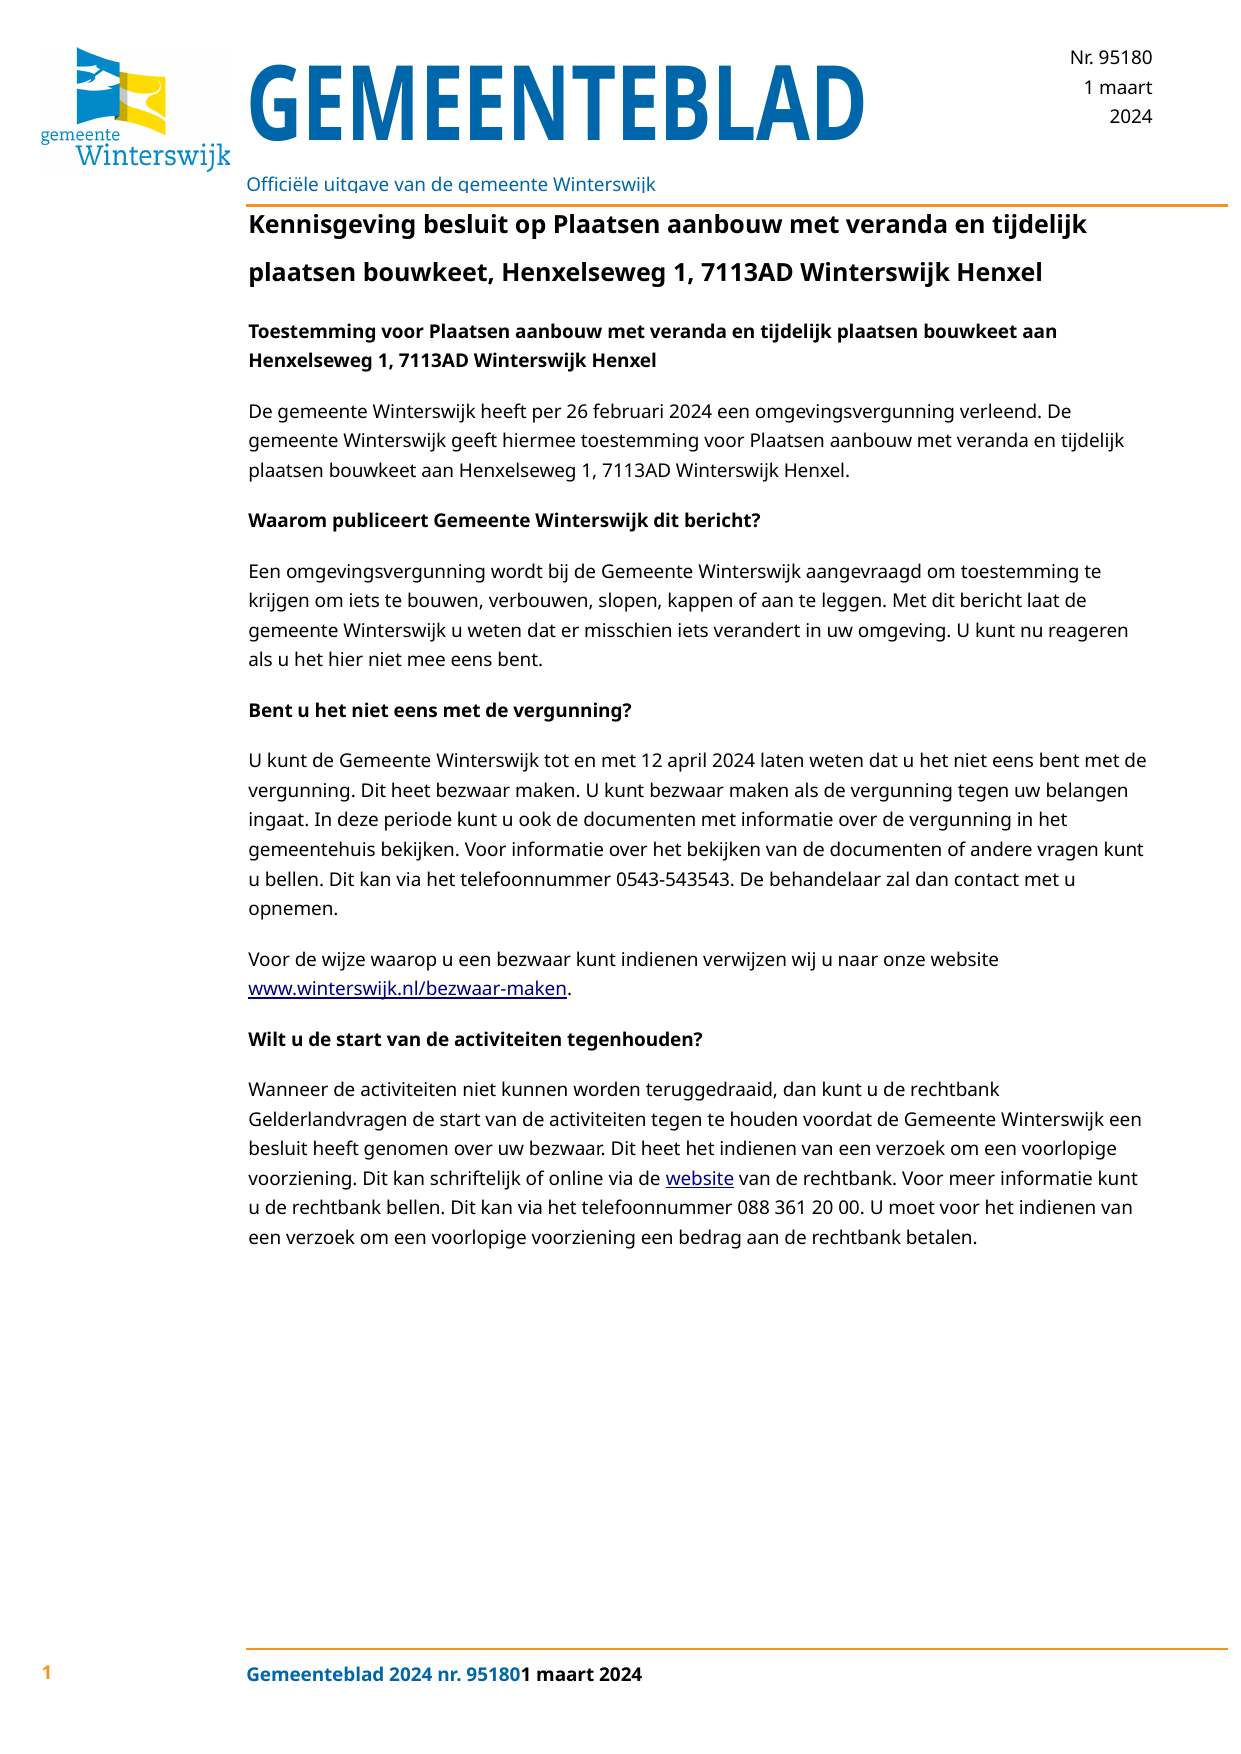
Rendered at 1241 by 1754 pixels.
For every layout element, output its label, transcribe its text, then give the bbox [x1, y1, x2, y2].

text Kennisgeving besluit op Plaatsen aanbouw met veranda en tijdelijk plaatsen bouwkeet, Henxelseweg 1, 7113AD Winterswijk Henxel [248, 207, 1152, 288]
text Bent u het niet eens met de vergunning? [248, 697, 1152, 723]
text Voor de wijze waarop u een bezwaar kunt indienen verwijzen wij u naar onze website www.winterswijk.nl/bezwaar-maken. [248, 946, 1152, 1001]
picture [41, 47, 231, 172]
text Een omgevingsvergunning wordt bij de Gemeente Winterswijk aangevraagd om toestemming te krijgen om iets te bouwen, verbouwen, slopen, kappen of aan te leggen. Met dit bericht laat de gemeente Winterswijk u weten dat er misschien iets verandert in uw omgeving. U kunt nu reageren als u het hier niet mee eens bent. [248, 558, 1152, 672]
text Wilt u de start van de activiteiten tegenhouden? [248, 1026, 1152, 1052]
text Waarom publiceert Gemeente Winterswijk dit bericht? [248, 507, 1152, 533]
picture [225, 153, 231, 162]
text De gemeente Winterswijk heeft per 26 februari 2024 een omgevingsvergunning verleend. De gemeente Winterswijk geeft hiermee toestemming voor Plaatsen aanbouw met veranda en tijdelijk plaatsen bouwkeet aan Henxelseweg 1, 7113AD Winterswijk Henxel. [248, 398, 1152, 483]
text U kunt de Gemeente Winterswijk tot en met 12 april 2024 laten weten dat u het niet eens bent met de vergunning. Dit heet bezwaar maken. U kunt bezwaar maken als de vergunning tegen uw belangen ingaat. In deze periode kunt u ook de documenten met informatie over de vergunning in het gemeentehuis bekijken. Voor informatie over het bekijken van de documenten of andere vragen kunt u bellen. Dit kan via het telefoonnummer 0543-543543. De behandelaar zal dan contact met u opnemen. [248, 747, 1152, 921]
text Toestemming voor Plaatsen aanbouw met veranda en tijdelijk plaatsen bouwkeet aan Henxelseweg 1, 7113AD Winterswijk Henxel [248, 318, 1152, 373]
text Wanneer de activiteiten niet kunnen worden teruggedraaid, dan kunt u de rechtbank Gelderlandvragen de start van de activiteiten tegen te houden voordat de Gemeente Winterswijk een besluit heeft genomen over uw bezwaar. Dit heet het indienen van een verzoek om een voorlopige voorziening. Dit kan schriftelijk of online via de website van de rechtbank. Voor meer informatie kunt u de rechtbank bellen. Dit kan via het telefoonnummer 088 361 20 00. U moet voor het indienen van een verzoek om een voorlopige voorziening een bedrag aan de rechtbank betalen. [248, 1076, 1152, 1250]
